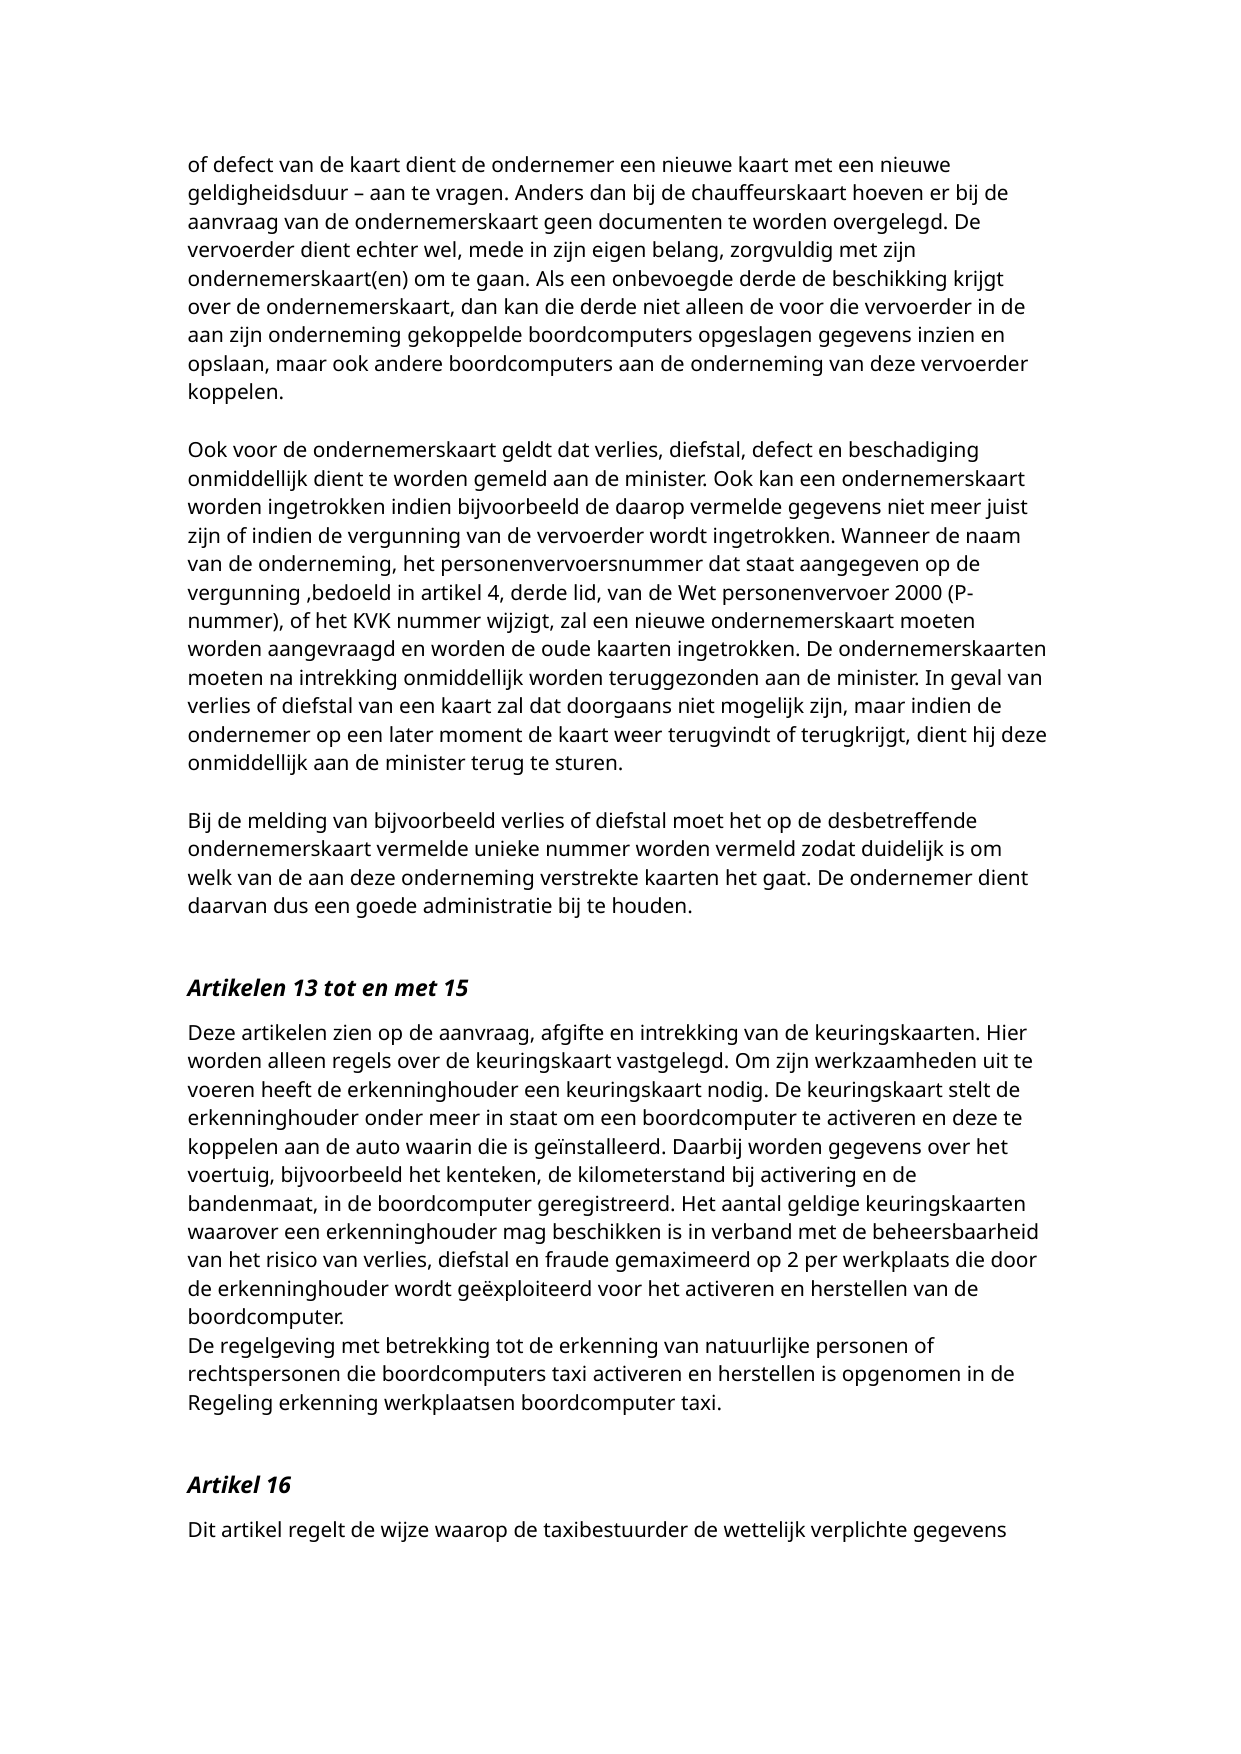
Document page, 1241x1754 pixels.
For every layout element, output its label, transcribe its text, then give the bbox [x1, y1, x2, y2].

subtitle Artikelen 13 tot en met 15 [187, 972, 1053, 1003]
text De regelgeving met betrekking tot de erkenning van natuurlijke personen of rechtspersonen die boordcomputers taxi activeren en herstellen is opgenomen in de Regeling erkenning werkplaatsen boordcomputer taxi. [187, 1331, 1053, 1416]
text Bij de melding van bijvoorbeeld verlies of diefstal moet het op de desbetreffende ondernemerskaart vermelde unieke nummer worden vermeld zodat duidelijk is om welk van de aan deze onderneming verstrekte kaarten het gaat. De ondernemer dient daarvan dus een goede administratie bij te houden. [187, 806, 1053, 920]
text of defect van de kaart dient de ondernemer een nieuwe kaart met een nieuwe geldigheidsduur – aan te vragen. Anders dan bij de chauffeurskaart hoeven er bij de aanvraag van de ondernemerskaart geen documenten te worden overgelegd. De vervoerder dient echter wel, mede in zijn eigen belang, zorgvuldig met zijn ondernemerskaart(en) om te gaan. Als een onbevoegde derde de beschikking krijgt over de ondernemerskaart, dan kan die derde niet alleen de voor die vervoerder in de aan zijn onderneming gekoppelde boordcomputers opgeslagen gegevens inzien en opslaan, maar ook andere boordcomputers aan de onderneming van deze vervoerder koppelen. [187, 150, 1053, 406]
text Ook voor de ondernemerskaart geldt dat verlies, diefstal, defect en beschadiging onmiddellijk dient te worden gemeld aan de minister. Ook kan een ondernemerskaart worden ingetrokken indien bijvoorbeeld de daarop vermelde gegevens niet meer juist zijn of indien de vergunning van de vervoerder wordt ingetrokken. Wanneer de naam van de onderneming, het personenvervoersnummer dat staat aangegeven op de vergunning ,bedoeld in artikel 4, derde lid, van de Wet personenvervoer 2000 (P-nummer), of het KVK nummer wijzigt, zal een nieuwe ondernemerskaart moeten worden aangevraagd en worden de oude kaarten ingetrokken. De ondernemerskaarten moeten na intrekking onmiddellijk worden teruggezonden aan de minister. In geval van verlies of diefstal van een kaart zal dat doorgaans niet mogelijk zijn, maar indien de ondernemer op een later moment de kaart weer terugvindt of terugkrijgt, dient hij deze onmiddellijk aan de minister terug te sturen. [187, 435, 1053, 777]
text Deze artikelen zien op de aanvraag, afgifte en intrekking van de keuringskaarten. Hier worden alleen regels over de keuringskaart vastgelegd. Om zijn werkzaamheden uit te voeren heeft de erkenninghouder een keuringskaart nodig. De keuringskaart stelt de erkenninghouder onder meer in staat om een boordcomputer te activeren en deze te koppelen aan de auto waarin die is geïnstalleerd. Daarbij worden gegevens over het voertuig, bijvoorbeeld het kenteken, de kilometerstand bij activering en de bandenmaat, in de boordcomputer geregistreerd. Het aantal geldige keuringskaarten waarover een erkenninghouder mag beschikken is in verband met de beheersbaarheid van het risico van verlies, diefstal en fraude gemaximeerd op 2 per werkplaats die door de erkenninghouder wordt geëxploiteerd voor het activeren en herstellen van de boordcomputer. [187, 1018, 1053, 1331]
subtitle Artikel 16 [187, 1469, 1053, 1500]
text Dit artikel regelt de wijze waarop de taxibestuurder de wettelijk verplichte gegevens [187, 1515, 1053, 1543]
